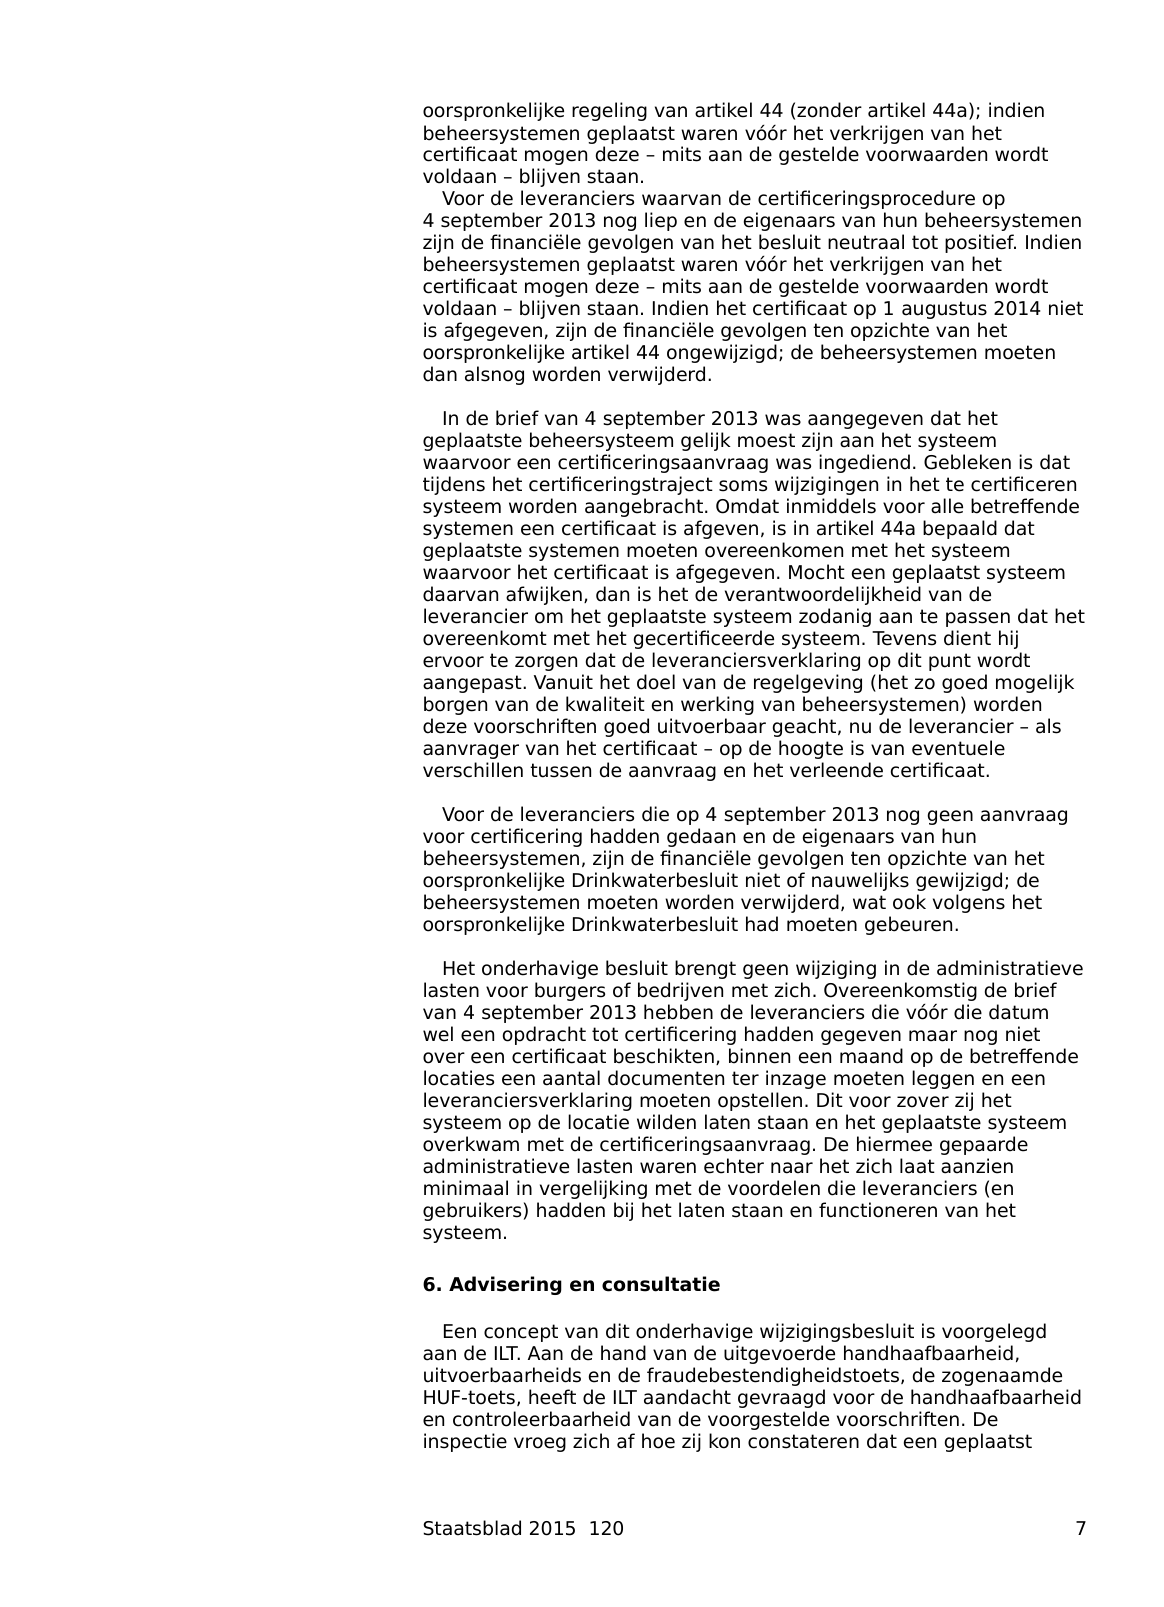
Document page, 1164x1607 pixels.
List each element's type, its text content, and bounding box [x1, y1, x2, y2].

text Het onderhavige besluit brengt geen wijziging in de administratieve lasten voor burgers of bedrijven met zich. Overeenkomstig de brief van 4 september 2013 hebben de leveranciers die vóór die datum wel een opdracht tot certificering hadden gegeven maar nog niet over een certificaat beschikten, binnen een maand op de betreffende locaties een aantal documenten ter inzage moeten leggen en een leveranciersverklaring moeten opstellen. Dit voor zover zij het systeem op de locatie wilden laten staan en het geplaatste systeem overkwam met de certificeringsaanvraag. De hiermee gepaarde administratieve lasten waren echter naar het zich laat aanzien minimaal in vergelijking met de voordelen die leveranciers (en gebruikers) hadden bij het laten staan en functioneren van het systeem. [422, 958, 1087, 1244]
text Een concept van dit onderhavige wijzigingsbesluit is voorgelegd aan de ILT. Aan de hand van de uitgevoerde handhaafbaarheid, uitvoerbaarheids en de fraudebestendigheidstoets, de zogenaamde HUF-toets, heeft de ILT aandacht gevraagd voor de handhaafbaarheid en controleerbaarheid van de voorgestelde voorschriften. De inspectie vroeg zich af hoe zij kon constateren dat een geplaatst [422, 1321, 1087, 1453]
text Voor de leveranciers die op 4 september 2013 nog geen aanvraag voor certificering hadden gedaan en de eigenaars van hun beheersystemen, zijn de financiële gevolgen ten opzichte van het oorspronkelijke Drinkwaterbesluit niet of nauwelijks gewijzigd; de beheersystemen moeten worden verwijderd, wat ook volgens het oorspronkelijke Drinkwaterbesluit had moeten gebeuren. [422, 804, 1087, 936]
subtitle 6. Advisering en consultatie [422, 1274, 1087, 1296]
text In de brief van 4 september 2013 was aangegeven dat het geplaatste beheersysteem gelijk moest zijn aan het systeem waarvoor een certificeringsaanvraag was ingediend. Gebleken is dat tijdens het certificeringstraject soms wijzigingen in het te certificeren systeem worden aangebracht. Omdat inmiddels voor alle betreffende systemen een certificaat is afgeven, is in artikel 44a bepaald dat geplaatste systemen moeten overeenkomen met het systeem waarvoor het certificaat is afgegeven. Mocht een geplaatst systeem daarvan afwijken, dan is het de verantwoordelijkheid van de leverancier om het geplaatste systeem zodanig aan te passen dat het overeenkomt met het gecertificeerde systeem. Tevens dient hij ervoor te zorgen dat de leveranciersverklaring op dit punt wordt aangepast. Vanuit het doel van de regelgeving (het zo goed mogelijk borgen van de kwaliteit en werking van beheersystemen) worden deze voorschriften goed uitvoerbaar geacht, nu de leverancier – als aanvrager van het certificaat – op de hoogte is van eventuele verschillen tussen de aanvraag en het verleende certificaat. [422, 408, 1087, 782]
text oorspronkelijke regeling van artikel 44 (zonder artikel 44a); indien beheersystemen geplaatst waren vóór het verkrijgen van het certificaat mogen deze – mits aan de gestelde voorwaarden wordt voldaan – blijven staan. [422, 100, 1087, 188]
text Voor de leveranciers waarvan de certificeringsprocedure op 4 september 2013 nog liep en de eigenaars van hun beheersystemen zijn de financiële gevolgen van het besluit neutraal tot positief. Indien beheersystemen geplaatst waren vóór het verkrijgen van het certificaat mogen deze – mits aan de gestelde voorwaarden wordt voldaan – blijven staan. Indien het certificaat op 1 augustus 2014 niet is afgegeven, zijn de financiële gevolgen ten opzichte van het oorspronkelijke artikel 44 ongewijzigd; de beheersystemen moeten dan alsnog worden verwijderd. [422, 188, 1087, 386]
